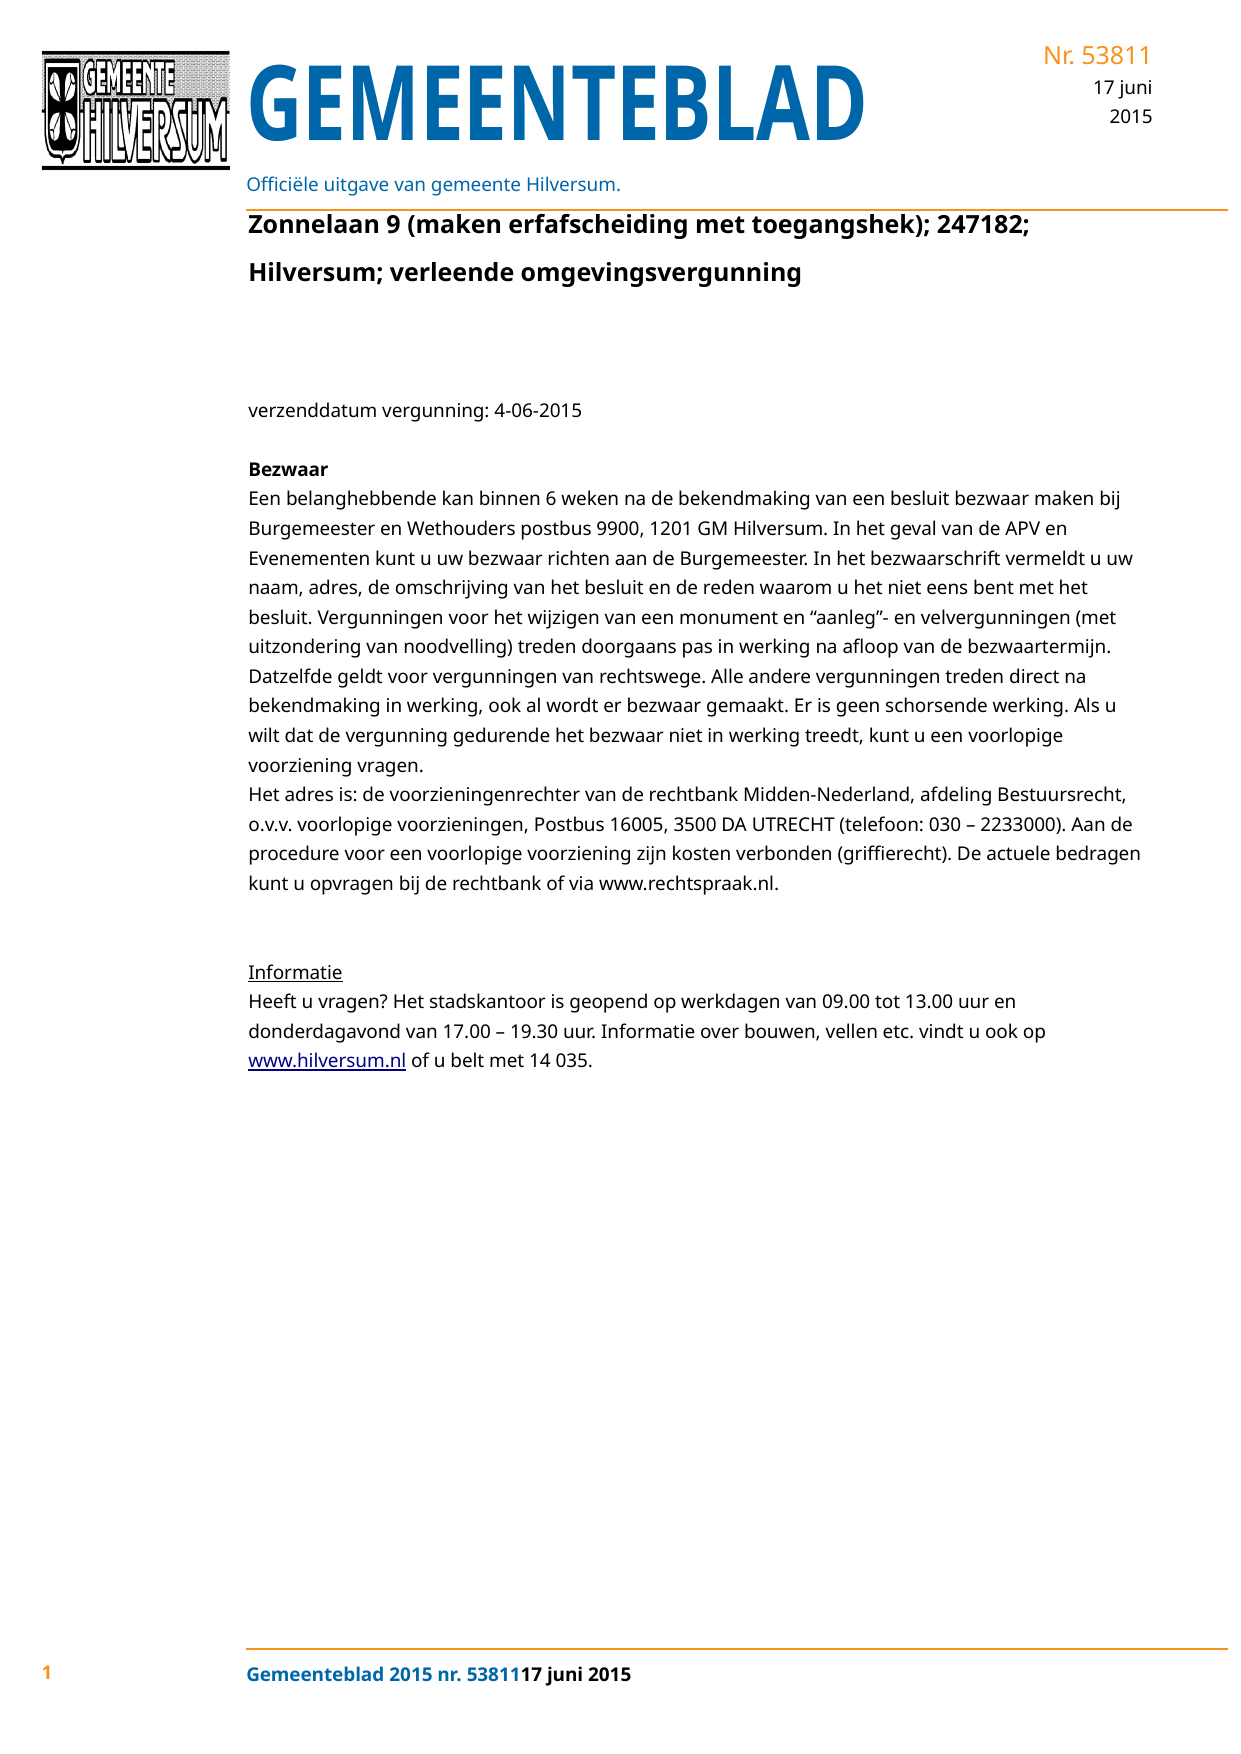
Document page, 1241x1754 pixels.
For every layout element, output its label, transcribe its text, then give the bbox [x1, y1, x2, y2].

text Informatie [248, 959, 1152, 984]
text Heeft u vragen? Het stadskantoor is geopend op werkdagen van 09.00 tot 13.00 uur en donderdagavond van 17.00 – 19.30 uur. Informatie over bouwen, vellen etc. vindt u ook op www.hilversum.nl of u belt met 14 035. [248, 988, 1152, 1073]
text verzenddatum vergunning: 4-06-2015 [248, 397, 1152, 422]
text Het adres is: de voorzieningenrechter van de rechtbank Midden-Nederland, afdeling Bestuursrecht, o.v.v. voorlopige voorzieningen, Postbus 16005, 3500 DA UTRECHT (telefoon: 030 – 2233000). Aan de procedure voor een voorlopige voorziening zijn kosten verbonden (griffierecht). De actuele bedragen kunt u opvragen bij de rechtbank of via www.rechtspraak.nl. [248, 781, 1152, 896]
picture [41, 47, 231, 172]
text Bezwaar [248, 456, 1152, 482]
text Een belanghebbende kan binnen 6 weken na de bekendmaking van een besluit bezwaar maken bij Burgemeester en Wethouders postbus 9900, 1201 GM Hilversum. In het geval van de APV en Evenementen kunt u uw bezwaar richten aan de Burgemeester. In het bezwaarschrift vermeldt u uw naam, adres, de omschrijving van het besluit en de reden waarom u het niet eens bent met het besluit. Vergunningen voor het wijzigen van een monument en “aanleg”- en velvergunningen (met uitzondering van noodvelling) treden doorgaans pas in werking na afloop van de bezwaartermijn. Datzelfde geldt voor vergunningen van rechtswege. Alle andere vergunningen treden direct na bekendmaking in werking, ook al wordt er bezwaar gemaakt. Er is geen schorsende werking. Als u wilt dat de vergunning gedurende het bezwaar niet in werking treedt, kunt u een voorlopige voorziening vragen. [248, 486, 1152, 777]
text Zonnelaan 9 (maken erfafscheiding met toegangshek); 247182; Hilversum; verleende omgevingsvergunning [248, 211, 1152, 288]
